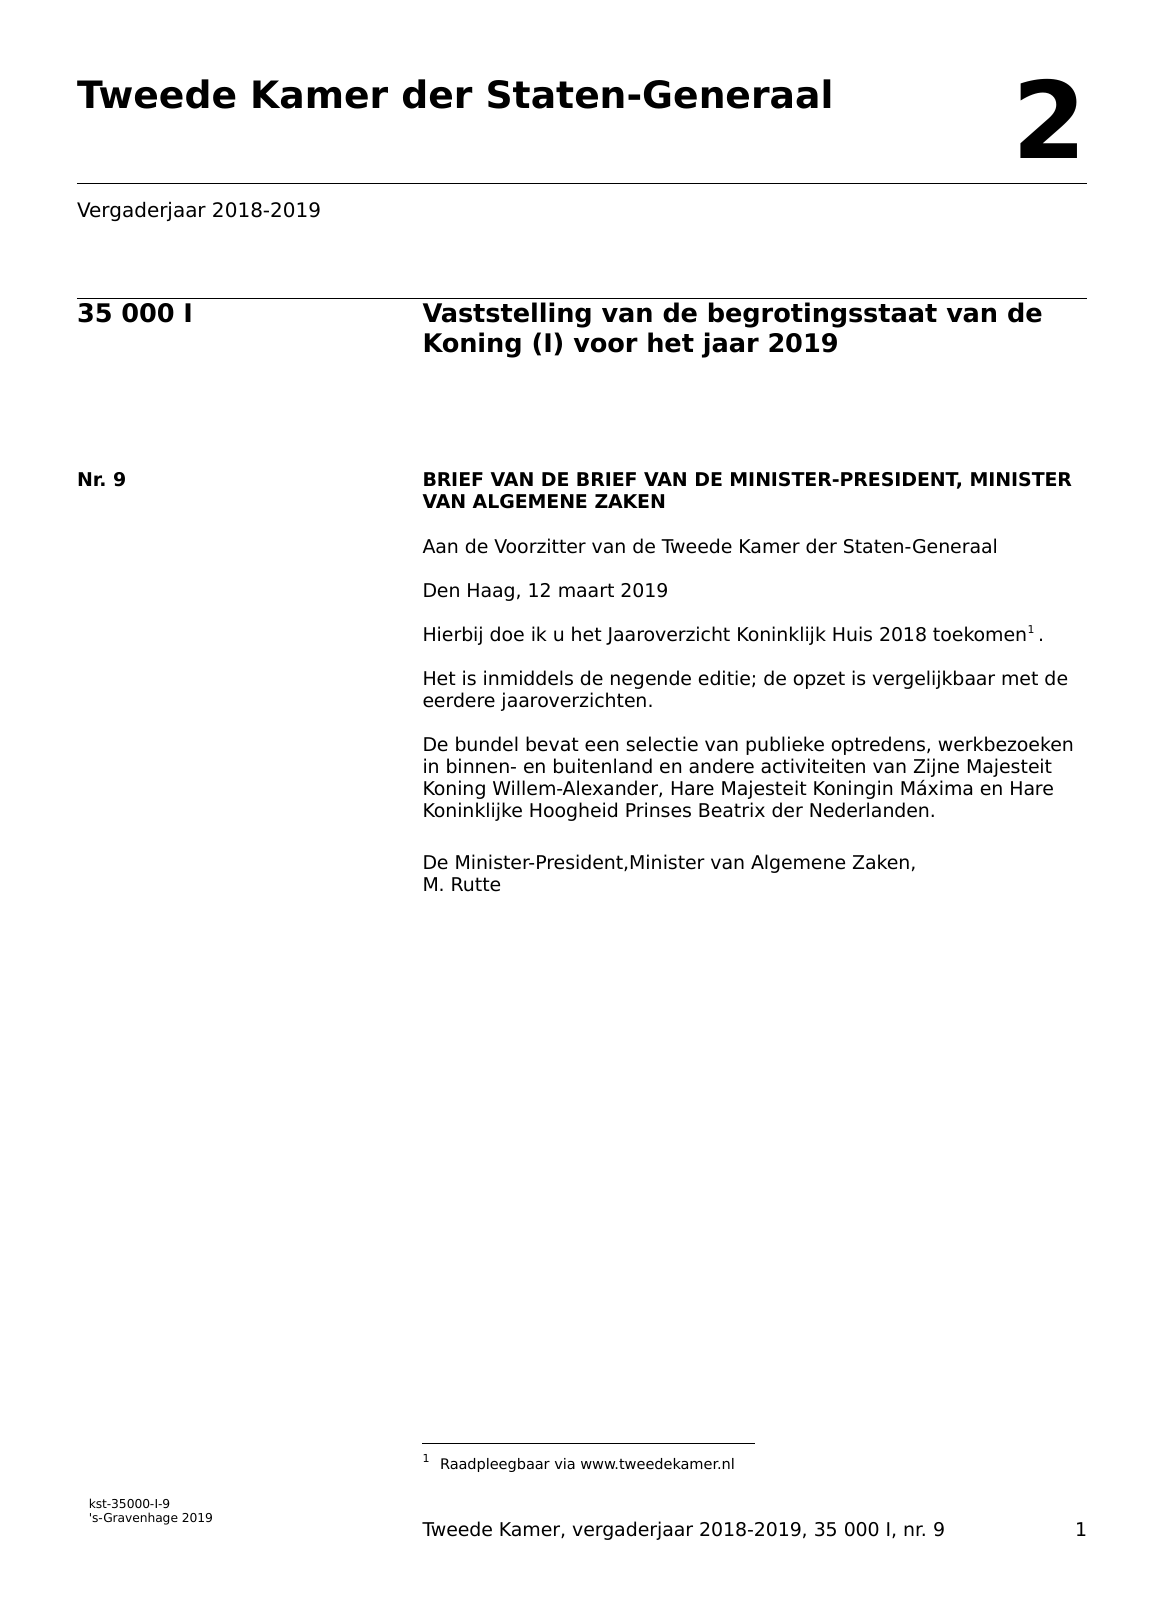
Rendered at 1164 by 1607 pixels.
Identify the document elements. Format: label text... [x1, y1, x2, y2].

text 's-Gravenhage 2019 [88, 1511, 323, 1525]
text Het is inmiddels de negende editie; de opzet is vergelijkbaar met de eerdere jaaroverzichten. [422, 668, 1087, 712]
table_header Tweede Kamer der Staten-Generaal [77, 59, 886, 183]
text De bundel bevat een selectie van publieke optredens, werkbezoeken in binnen- en buitenland en andere activiteiten van Zijne Majesteit Koning Willem-Alexander, Hare Majesteit Koningin Máxima en Hare Koninklijke Hoogheid Prinses Beatrix der Nederlanden. [422, 734, 1087, 822]
text Den Haag, 12 maart 2019 [422, 580, 1087, 602]
text Aan de Voorzitter van de Tweede Kamer der Staten-Generaal [422, 536, 1087, 557]
text Hierbij doe ik u het Jaaroverzicht Koninklijk Huis 2018 toekomen. [422, 624, 1087, 646]
text kst-35000-I-9 [88, 1497, 323, 1511]
subtitle 35 000 I Vaststelling van de begrotingsstaat van de Koning (I) voor het jaar 2019 [77, 299, 1087, 358]
subtitle Nr. 9 BRIEF VAN DE BRIEF VAN DE MINISTER-PRESIDENT, MINISTER VAN ALGEMENE ZAKEN [77, 469, 1087, 513]
table_cell Vergaderjaar 2018-2019 [77, 184, 1087, 298]
text De Minister-President,Minister van Algemene Zaken, M. Rutte [422, 852, 1087, 896]
table_header 2 [886, 59, 1087, 183]
text Raadpleegbaar via www.tweedekamer.nl [422, 1452, 1087, 1474]
